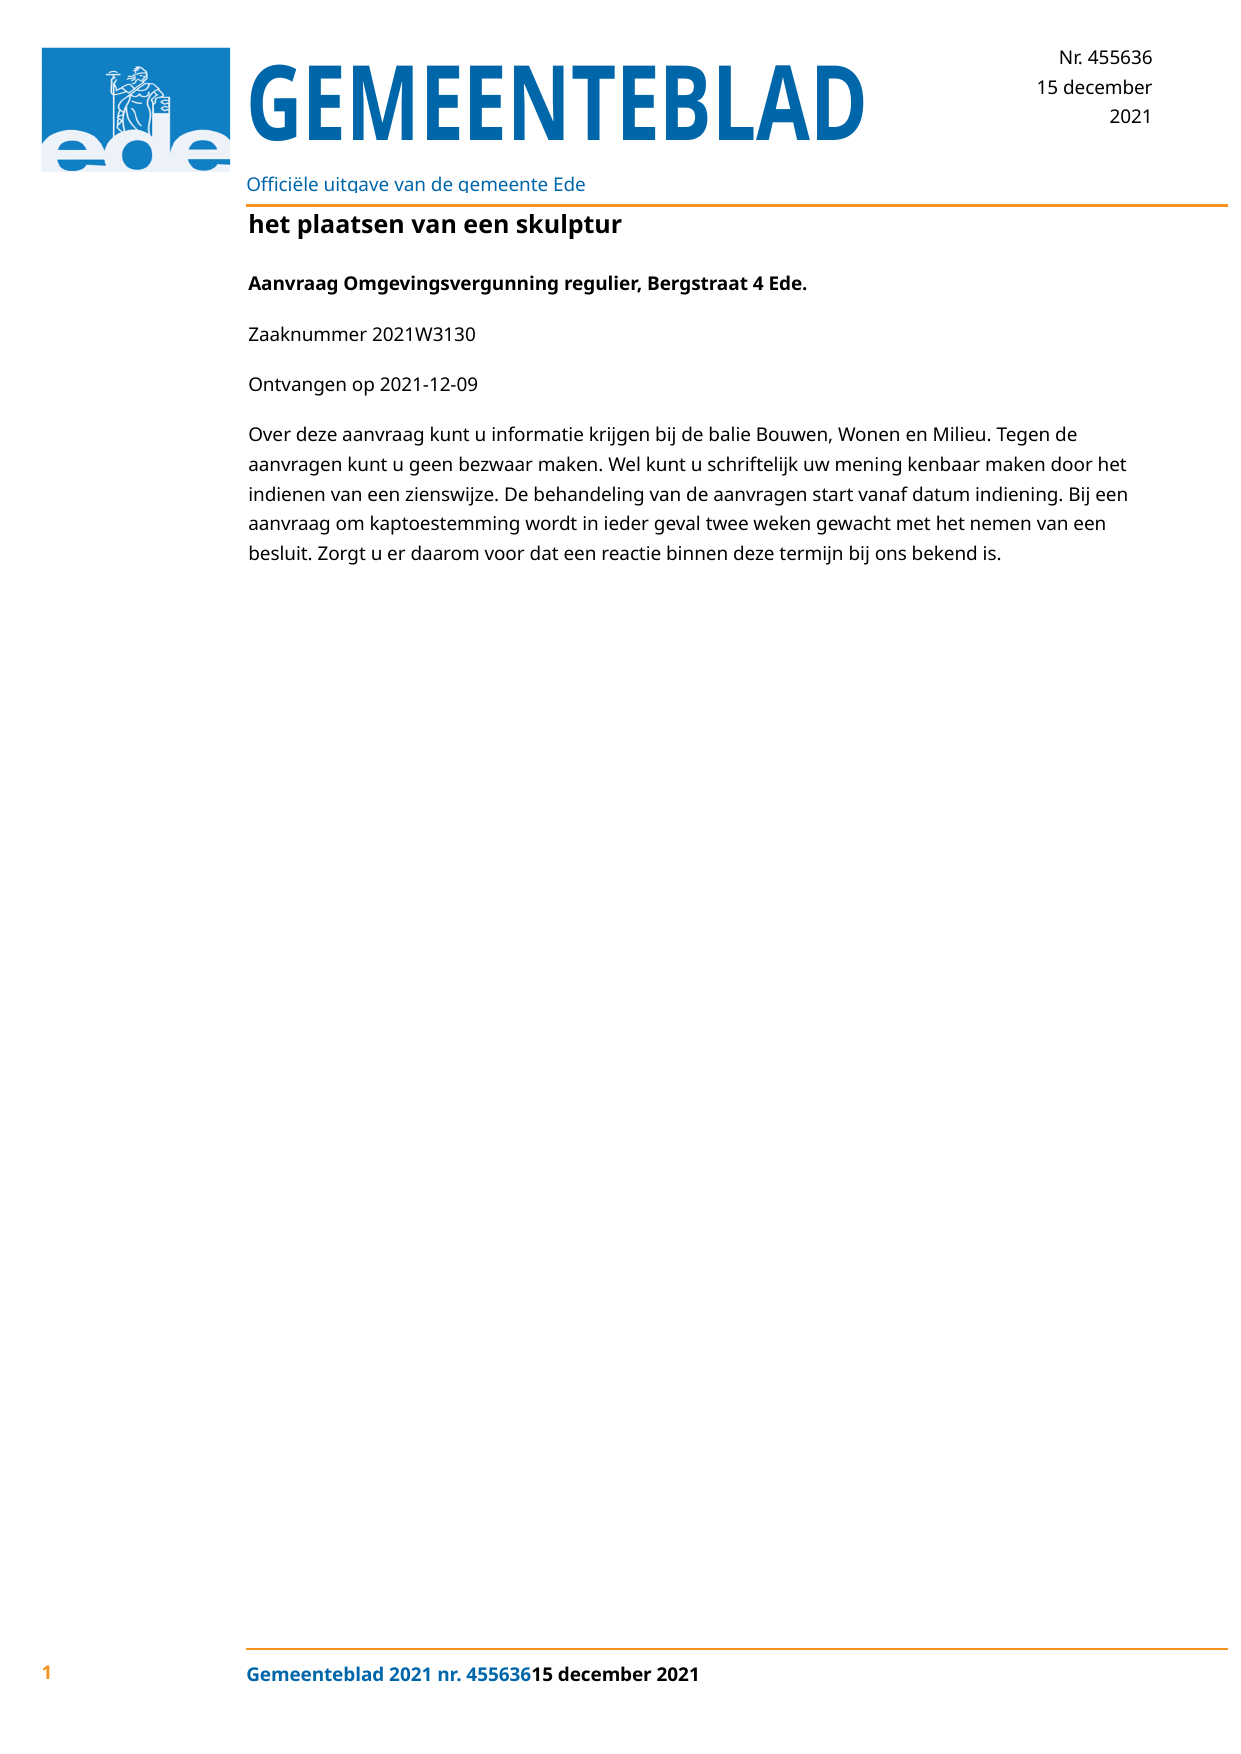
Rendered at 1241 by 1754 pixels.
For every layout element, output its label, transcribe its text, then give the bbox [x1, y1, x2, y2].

text Over deze aanvraag kunt u informatie krijgen bij de balie Bouwen, Wonen en Milieu. Tegen de aanvragen kunt u geen bezwaar maken. Wel kunt u schriftelijk uw mening kenbaar maken door het indienen van een zienswijze. De behandeling van de aanvragen start vanaf datum indiening. Bij een aanvraag om kaptoestemming wordt in ieder geval twee weken gewacht met het nemen van een besluit. Zorgt u er daarom voor dat een reactie binnen deze termijn bij ons bekend is. [248, 422, 1152, 566]
text Aanvraag Omgevingsvergunning regulier, Bergstraat 4 Ede. [248, 270, 1152, 296]
picture [41, 47, 231, 172]
text het plaatsen van een skulptur [248, 207, 1152, 241]
text Zaaknummer 2021W3130 [248, 321, 1152, 346]
text Ontvangen op 2021-12-09 [248, 371, 1152, 397]
